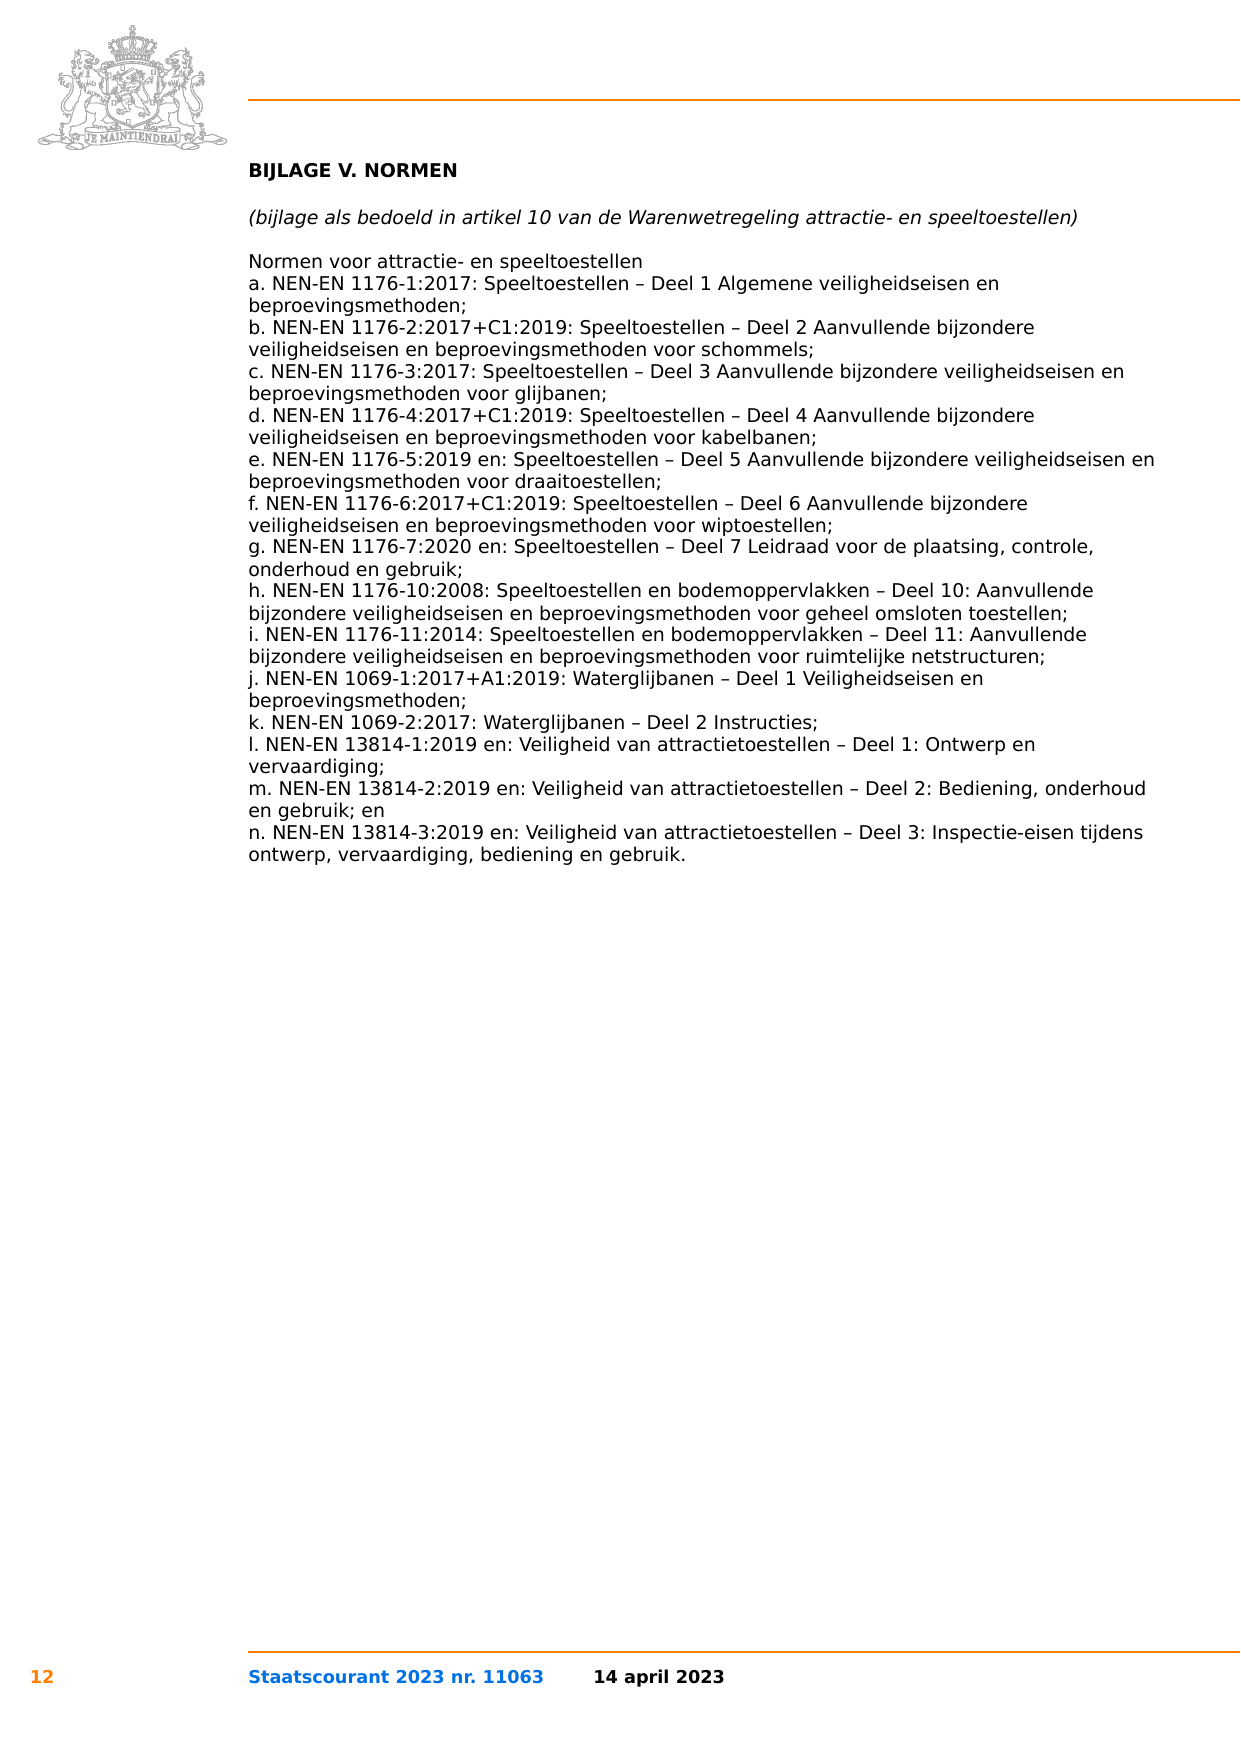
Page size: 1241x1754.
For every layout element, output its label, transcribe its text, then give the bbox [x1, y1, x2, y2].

text Normen voor attractie- en speeltoestellen [248, 251, 1163, 273]
text i. NEN-EN 1176-11:2014: Speeltoestellen en bodemoppervlakken – Deel 11: Aanvullende bijzondere veiligheidseisen en beproevingsmethoden voor ruimtelijke netstructuren; [248, 624, 1163, 668]
text m. NEN-EN 13814-2:2019 en: Veiligheid van attractietoestellen – Deel 2: Bediening, onderhoud en gebruik; en [248, 778, 1163, 822]
text l. NEN-EN 13814-1:2019 en: Veiligheid van attractietoestellen – Deel 1: Ontwerp en vervaardiging; [248, 734, 1163, 778]
text (bijlage als bedoeld in artikel 10 van de Warenwetregeling attractie- en speeltoestellen) [248, 207, 1163, 229]
text f. NEN-EN 1176-6:2017+C1:2019: Speeltoestellen – Deel 6 Aanvullende bijzondere veiligheidseisen en beproevingsmethoden voor wiptoestellen; [248, 492, 1163, 536]
text h. NEN-EN 1176-10:2008: Speeltoestellen en bodemoppervlakken – Deel 10: Aanvullende bijzondere veiligheidseisen en beproevingsmethoden voor geheel omsloten toestellen; [248, 580, 1163, 624]
picture [38, 25, 227, 150]
text k. NEN-EN 1069-2:2017: Waterglijbanen – Deel 2 Instructies; [248, 712, 1163, 734]
text a. NEN-EN 1176-1:2017: Speeltoestellen – Deel 1 Algemene veiligheidseisen en beproevingsmethoden; [248, 273, 1163, 317]
text j. NEN-EN 1069-1:2017+A1:2019: Waterglijbanen – Deel 1 Veiligheidseisen en beproevingsmethoden; [248, 668, 1163, 712]
text e. NEN-EN 1176-5:2019 en: Speeltoestellen – Deel 5 Aanvullende bijzondere veiligheidseisen en beproevingsmethoden voor draaitoestellen; [248, 448, 1163, 492]
text c. NEN-EN 1176-3:2017: Speeltoestellen – Deel 3 Aanvullende bijzondere veiligheidseisen en beproevingsmethoden voor glijbanen; [248, 361, 1163, 404]
text g. NEN-EN 1176-7:2020 en: Speeltoestellen – Deel 7 Leidraad voor de plaatsing, controle, onderhoud en gebruik; [248, 536, 1163, 580]
text d. NEN-EN 1176-4:2017+C1:2019: Speeltoestellen – Deel 4 Aanvullende bijzondere veiligheidseisen en beproevingsmethoden voor kabelbanen; [248, 404, 1163, 448]
subtitle BIJLAGE V. NORMEN [248, 160, 1163, 182]
text b. NEN-EN 1176-2:2017+C1:2019: Speeltoestellen – Deel 2 Aanvullende bijzondere veiligheidseisen en beproevingsmethoden voor schommels; [248, 317, 1163, 361]
text n. NEN-EN 13814-3:2019 en: Veiligheid van attractietoestellen – Deel 3: Inspectie-eisen tijdens ontwerp, vervaardiging, bediening en gebruik. [248, 822, 1163, 866]
